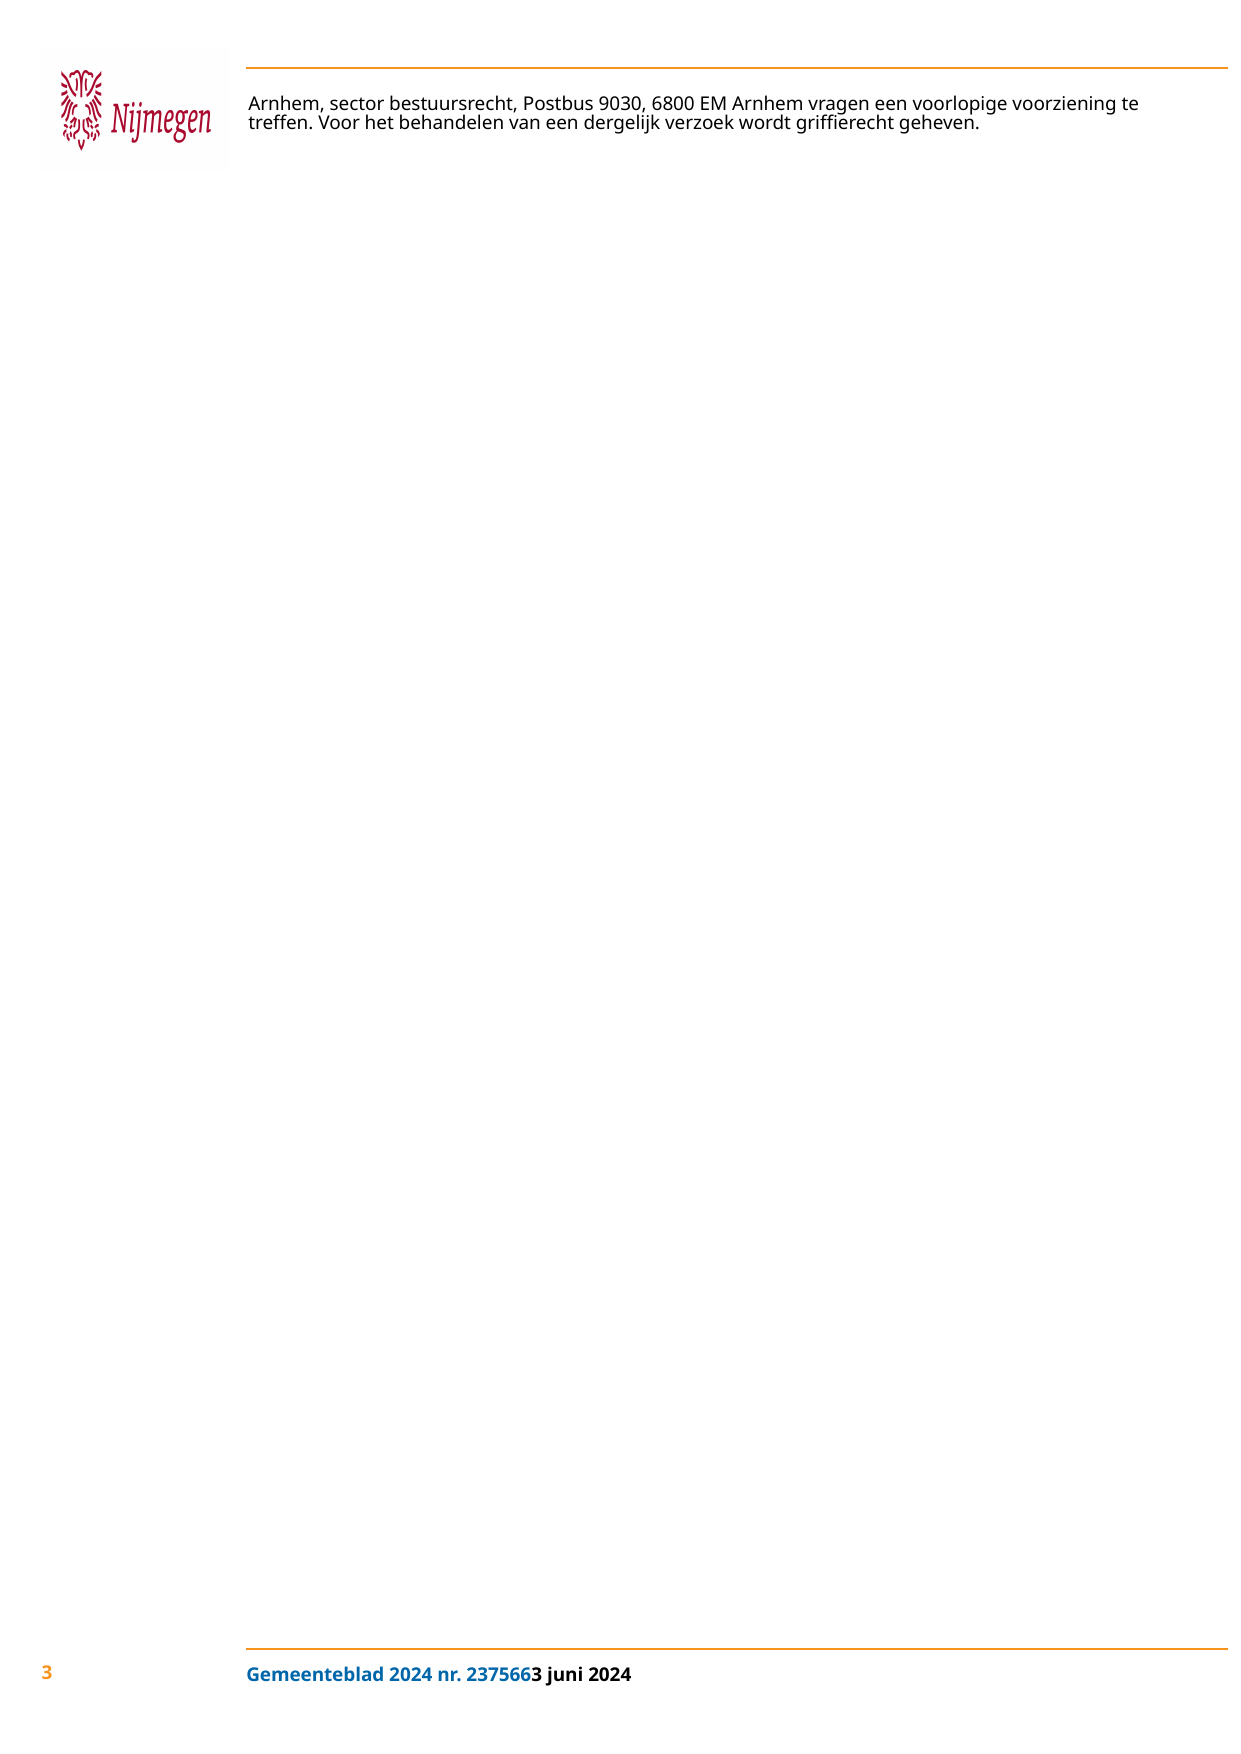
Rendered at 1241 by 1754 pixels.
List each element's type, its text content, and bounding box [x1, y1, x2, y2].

picture [41, 47, 231, 172]
text Arnhem, sector bestuursrecht, Postbus 9030, 6800 EM Arnhem vragen een voorlopige voorziening te treffen. Voor het behandelen van een dergelijk verzoek wordt griffierecht geheven. [248, 95, 1152, 133]
